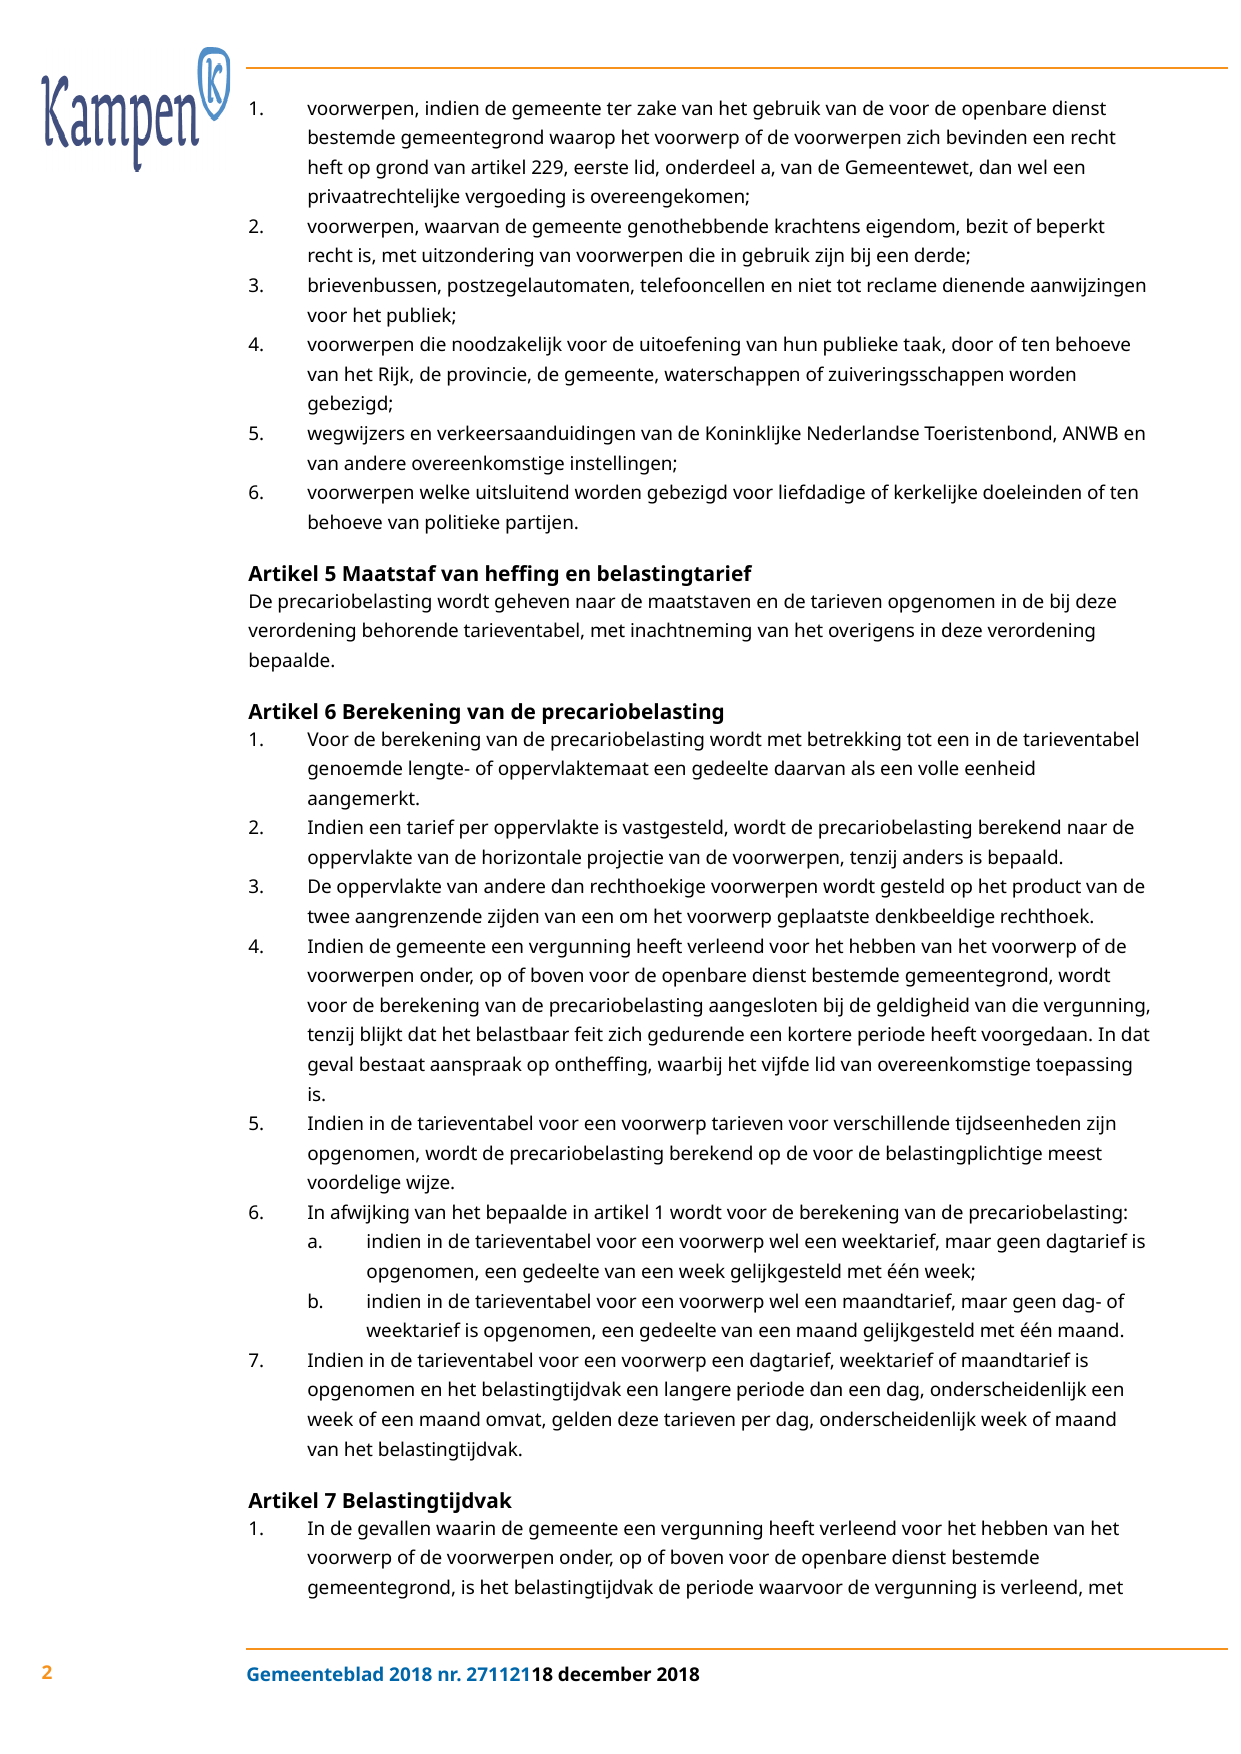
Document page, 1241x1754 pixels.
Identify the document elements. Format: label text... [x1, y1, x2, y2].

list De oppervlakte van andere dan rechthoekige voorwerpen wordt gesteld op het product van de twee aangrenzende zijden van een om het voorwerp geplaatste denkbeeldige rechthoek. [248, 874, 1152, 929]
list Indien een tarief per oppervlakte is vastgesteld, wordt de precariobelasting berekend naar de oppervlakte van de horizontale projectie van de voorwerpen, tenzij anders is bepaald. [248, 814, 1152, 870]
text De precariobelasting wordt geheven naar de maatstaven en de tarieven opgenomen in de bij deze verordening behorende tarieventabel, met inachtneming van het overigens in deze verordening bepaalde. [248, 588, 1152, 673]
list voorwerpen die noodzakelijk voor de uitoefening van hun publieke taak, door of ten behoeve van het Rijk, de provincie, de gemeente, waterschappen of zuiveringsschappen worden gebezigd; [248, 331, 1152, 416]
text Artikel 7 Belastingtijdvak [248, 1486, 1152, 1515]
list brievenbussen, postzegelautomaten, telefooncellen en niet tot reclame dienende aanwijzingen voor het publiek; [248, 272, 1152, 328]
list In de gevallen waarin de gemeente een vergunning heeft verleend voor het hebben van het voorwerp of de voorwerpen onder, op of boven voor de openbare dienst bestemde gemeentegrond, is het belastingtijdvak de periode waarvoor de vergunning is verleend, met [248, 1515, 1152, 1599]
list Voor de berekening van de precariobelasting wordt met betrekking tot een in de tarieventabel genoemde lengte- of oppervlaktemaat een gedeelte daarvan als een volle eenheid aangemerkt. [248, 726, 1152, 811]
list Indien in de tarieventabel voor een voorwerp een dagtarief, weektarief of maandtarief is opgenomen en het belastingtijdvak een langere periode dan een dag, onderscheidenlijk een week of een maand omvat, gelden deze tarieven per dag, onderscheidenlijk week of maand van het belastingtijdvak. [248, 1347, 1152, 1462]
list Indien in de tarieventabel voor een voorwerp tarieven voor verschillende tijdseenheden zijn opgenomen, wordt de precariobelasting berekend op de voor de belastingplichtige meest voordelige wijze. [248, 1110, 1152, 1195]
list voorwerpen, indien de gemeente ter zake van het gebruik van de voor de openbare dienst bestemde gemeentegrond waarop het voorwerp of de voorwerpen zich bevinden een recht heft op grond van artikel 229, eerste lid, onderdeel a, van de Gemeentewet, dan wel een privaatrechtelijke vergoeding is overeengekomen; [248, 95, 1152, 209]
list In afwijking van het bepaalde in artikel 1 wordt voor de berekening van de precariobelasting: [248, 1199, 1152, 1225]
list indien in de tarieventabel voor een voorwerp wel een maandtarief, maar geen dag- of weektarief is opgenomen, een gedeelte van een maand gelijkgesteld met één maand. [307, 1288, 1152, 1343]
list indien in de tarieventabel voor een voorwerp wel een weektarief, maar geen dagtarief is opgenomen, een gedeelte van een week gelijkgesteld met één week; [307, 1229, 1152, 1284]
text Artikel 5 Maatstaf van heffing en belastingtarief [248, 559, 1152, 588]
picture [41, 47, 231, 172]
list voorwerpen, waarvan de gemeente genothebbende krachtens eigendom, bezit of beperkt recht is, met uitzondering van voorwerpen die in gebruik zijn bij een derde; [248, 213, 1152, 268]
text Artikel 6 Berekening van de precariobelasting [248, 697, 1152, 726]
list wegwijzers en verkeersaanduidingen van de Koninklijke Nederlandse Toeristenbond, ANWB en van andere overeenkomstige instellingen; [248, 420, 1152, 476]
list Indien de gemeente een vergunning heeft verleend voor het hebben van het voorwerp of de voorwerpen onder, op of boven voor de openbare dienst bestemde gemeentegrond, wordt voor de berekening van de precariobelasting aangesloten bij de geldigheid van die vergunning, tenzij blijkt dat het belastbaar feit zich gedurende een kortere periode heeft voorgedaan. In dat geval bestaat aanspraak op ontheffing, waarbij het vijfde lid van overeenkomstige toepassing is. [248, 933, 1152, 1107]
list voorwerpen welke uitsluitend worden gebezigd voor liefdadige of kerkelijke doeleinden of ten behoeve van politieke partijen. [248, 479, 1152, 535]
